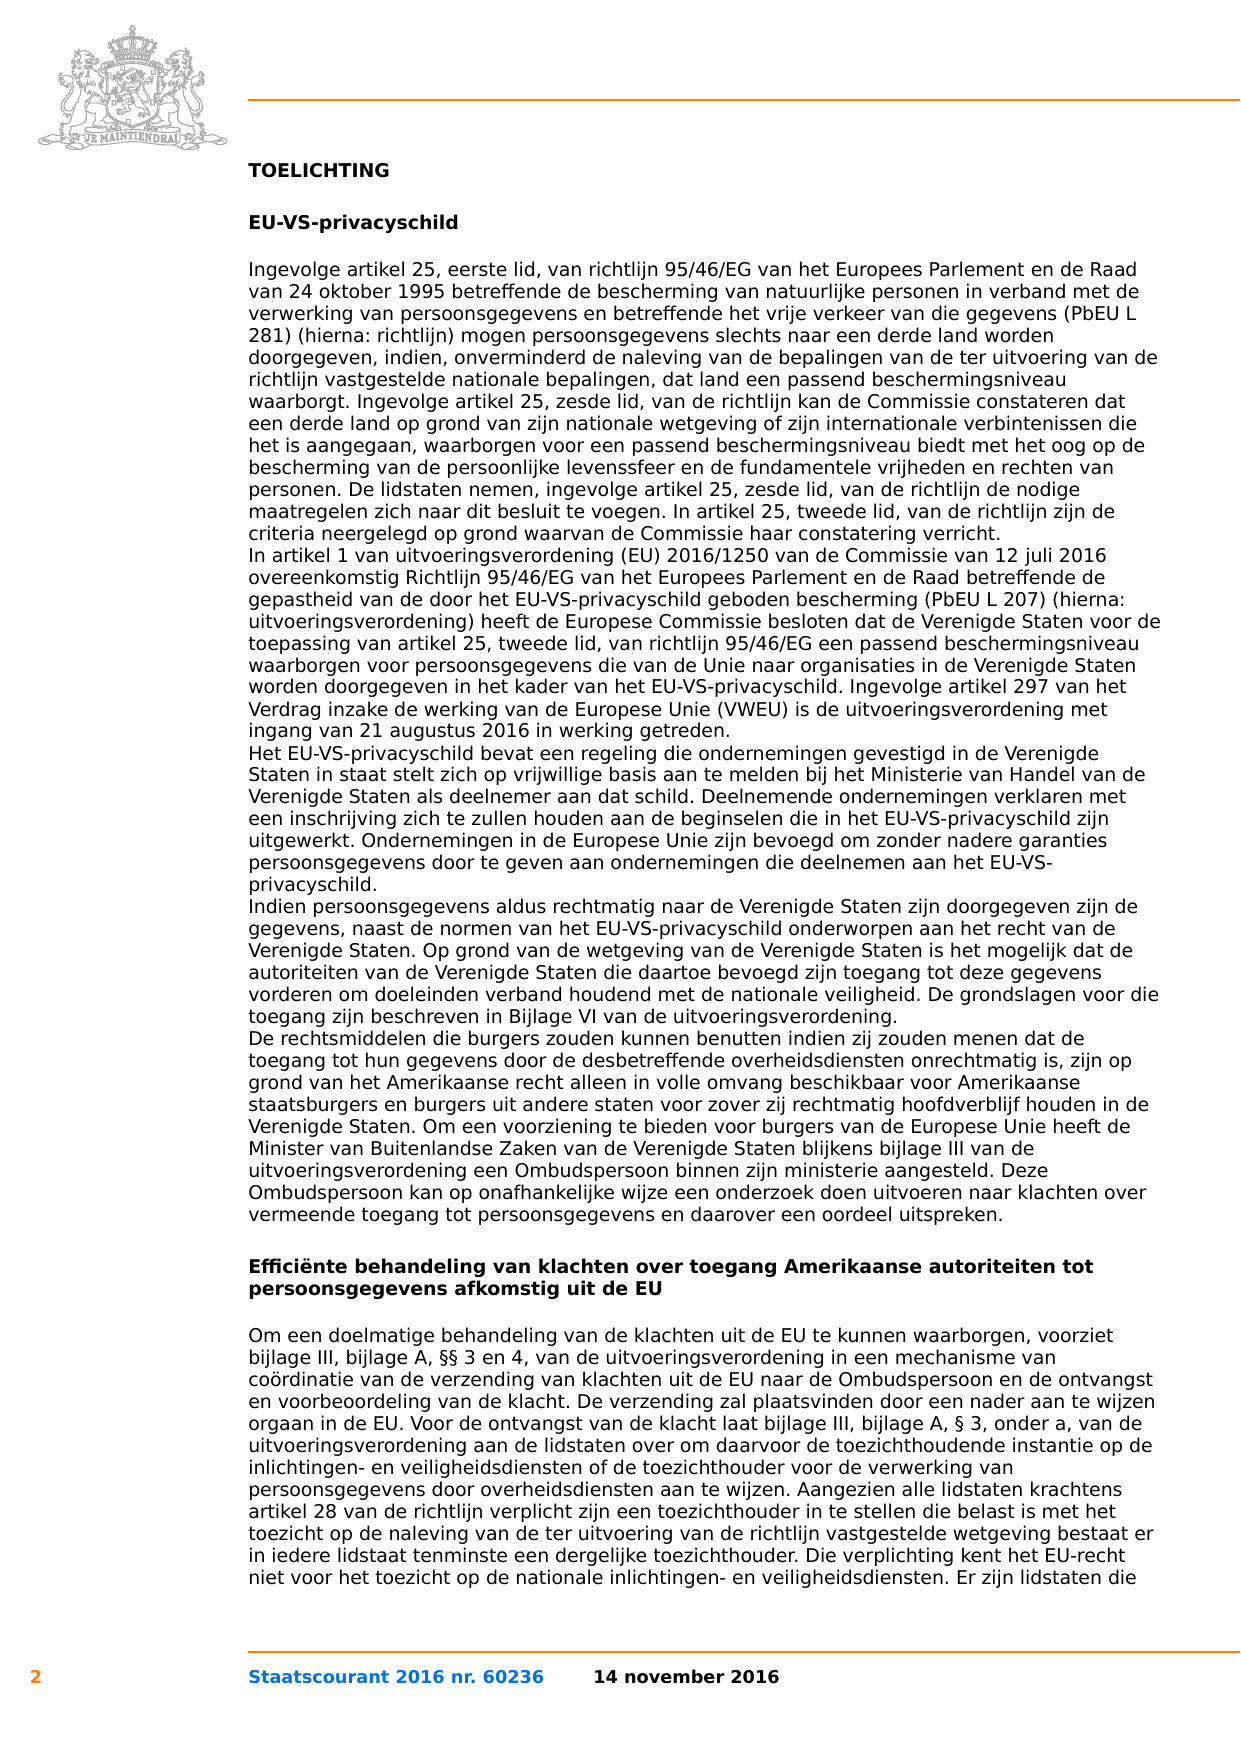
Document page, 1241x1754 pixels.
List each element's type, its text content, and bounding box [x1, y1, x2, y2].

subtitle Efficiënte behandeling van klachten over toegang Amerikaanse autoriteiten tot persoonsgegevens afkomstig uit de EU [248, 1256, 1163, 1300]
picture [38, 25, 227, 150]
subtitle TOELICHTING [248, 160, 1163, 182]
text Ingevolge artikel 25, eerste lid, van richtlijn 95/46/EG van het Europees Parlement en de Raad van 24 oktober 1995 betreffende de bescherming van natuurlijke personen in verband met de verwerking van persoonsgegevens en betreffende het vrije verkeer van die gegevens (PbEU L 281) (hierna: richtlijn) mogen persoonsgegevens slechts naar een derde land worden doorgegeven, indien, onverminderd de naleving van de bepalingen van de ter uitvoering van de richtlijn vastgestelde nationale bepalingen, dat land een passend beschermingsniveau waarborgt. Ingevolge artikel 25, zesde lid, van de richtlijn kan de Commissie constateren dat een derde land op grond van zijn nationale wetgeving of zijn internationale verbintenissen die het is aangegaan, waarborgen voor een passend beschermingsniveau biedt met het oog op de bescherming van de persoonlijke levenssfeer en de fundamentele vrijheden en rechten van personen. De lidstaten nemen, ingevolge artikel 25, zesde lid, van de richtlijn de nodige maatregelen zich naar dit besluit te voegen. In artikel 25, tweede lid, van de richtlijn zijn de criteria neergelegd op grond waarvan de Commissie haar constatering verricht. [248, 259, 1163, 544]
text Om een doelmatige behandeling van de klachten uit de EU te kunnen waarborgen, voorziet bijlage III, bijlage A, §§ 3 en 4, van de uitvoeringsverordening in een mechanisme van coördinatie van de verzending van klachten uit de EU naar de Ombudspersoon en de ontvangst en voorbeoordeling van de klacht. De verzending zal plaatsvinden door een nader aan te wijzen orgaan in de EU. Voor de ontvangst van de klacht laat bijlage III, bijlage A, § 3, onder a, van de uitvoeringsverordening aan de lidstaten over om daarvoor de toezichthoudende instantie op de inlichtingen- en veiligheidsdiensten of de toezichthouder voor de verwerking van persoonsgegevens door overheidsdiensten aan te wijzen. Aangezien alle lidstaten krachtens artikel 28 van de richtlijn verplicht zijn een toezichthouder in te stellen die belast is met het toezicht op de naleving van de ter uitvoering van de richtlijn vastgestelde wetgeving bestaat er in iedere lidstaat tenminste een dergelijke toezichthouder. Die verplichting kent het EU-recht niet voor het toezicht op de nationale inlichtingen- en veiligheidsdiensten. Er zijn lidstaten die [248, 1325, 1163, 1589]
text Indien persoonsgegevens aldus rechtmatig naar de Verenigde Staten zijn doorgegeven zijn de gegevens, naast de normen van het EU-VS-privacyschild onderworpen aan het recht van de Verenigde Staten. Op grond van de wetgeving van de Verenigde Staten is het mogelijk dat de autoriteiten van de Verenigde Staten die daartoe bevoegd zijn toegang tot deze gegevens vorderen om doeleinden verband houdend met de nationale veiligheid. De grondslagen voor die toegang zijn beschreven in Bijlage VI van de uitvoeringsverordening. [248, 896, 1163, 1028]
text In artikel 1 van uitvoeringsverordening (EU) 2016/1250 van de Commissie van 12 juli 2016 overeenkomstig Richtlijn 95/46/EG van het Europees Parlement en de Raad betreffende de gepastheid van de door het EU-VS-privacyschild geboden bescherming (PbEU L 207) (hierna: uitvoeringsverordening) heeft de Europese Commissie besloten dat de Verenigde Staten voor de toepassing van artikel 25, tweede lid, van richtlijn 95/46/EG een passend beschermingsniveau waarborgen voor persoonsgegevens die van de Unie naar organisaties in de Verenigde Staten worden doorgegeven in het kader van het EU-VS-privacyschild. Ingevolge artikel 297 van het Verdrag inzake de werking van de Europese Unie (VWEU) is de uitvoeringsverordening met ingang van 21 augustus 2016 in werking getreden. [248, 544, 1163, 742]
subtitle EU-VS-privacyschild [248, 212, 1163, 234]
text Het EU-VS-privacyschild bevat een regeling die ondernemingen gevestigd in de Verenigde Staten in staat stelt zich op vrijwillige basis aan te melden bij het Ministerie van Handel van de Verenigde Staten als deelnemer aan dat schild. Deelnemende ondernemingen verklaren met een inschrijving zich te zullen houden aan de beginselen die in het EU-VS-privacyschild zijn uitgewerkt. Ondernemingen in de Europese Unie zijn bevoegd om zonder nadere garanties persoonsgegevens door te geven aan ondernemingen die deelnemen aan het EU-VS-privacyschild. [248, 742, 1163, 896]
text De rechtsmiddelen die burgers zouden kunnen benutten indien zij zouden menen dat de toegang tot hun gegevens door de desbetreffende overheidsdiensten onrechtmatig is, zijn op grond van het Amerikaanse recht alleen in volle omvang beschikbaar voor Amerikaanse staatsburgers en burgers uit andere staten voor zover zij rechtmatig hoofdverblijf houden in de Verenigde Staten. Om een voorziening te bieden voor burgers van de Europese Unie heeft de Minister van Buitenlandse Zaken van de Verenigde Staten blijkens bijlage III van de uitvoeringsverordening een Ombudspersoon binnen zijn ministerie aangesteld. Deze Ombudspersoon kan op onafhankelijke wijze een onderzoek doen uitvoeren naar klachten over vermeende toegang tot persoonsgegevens en daarover een oordeel uitspreken. [248, 1028, 1163, 1226]
